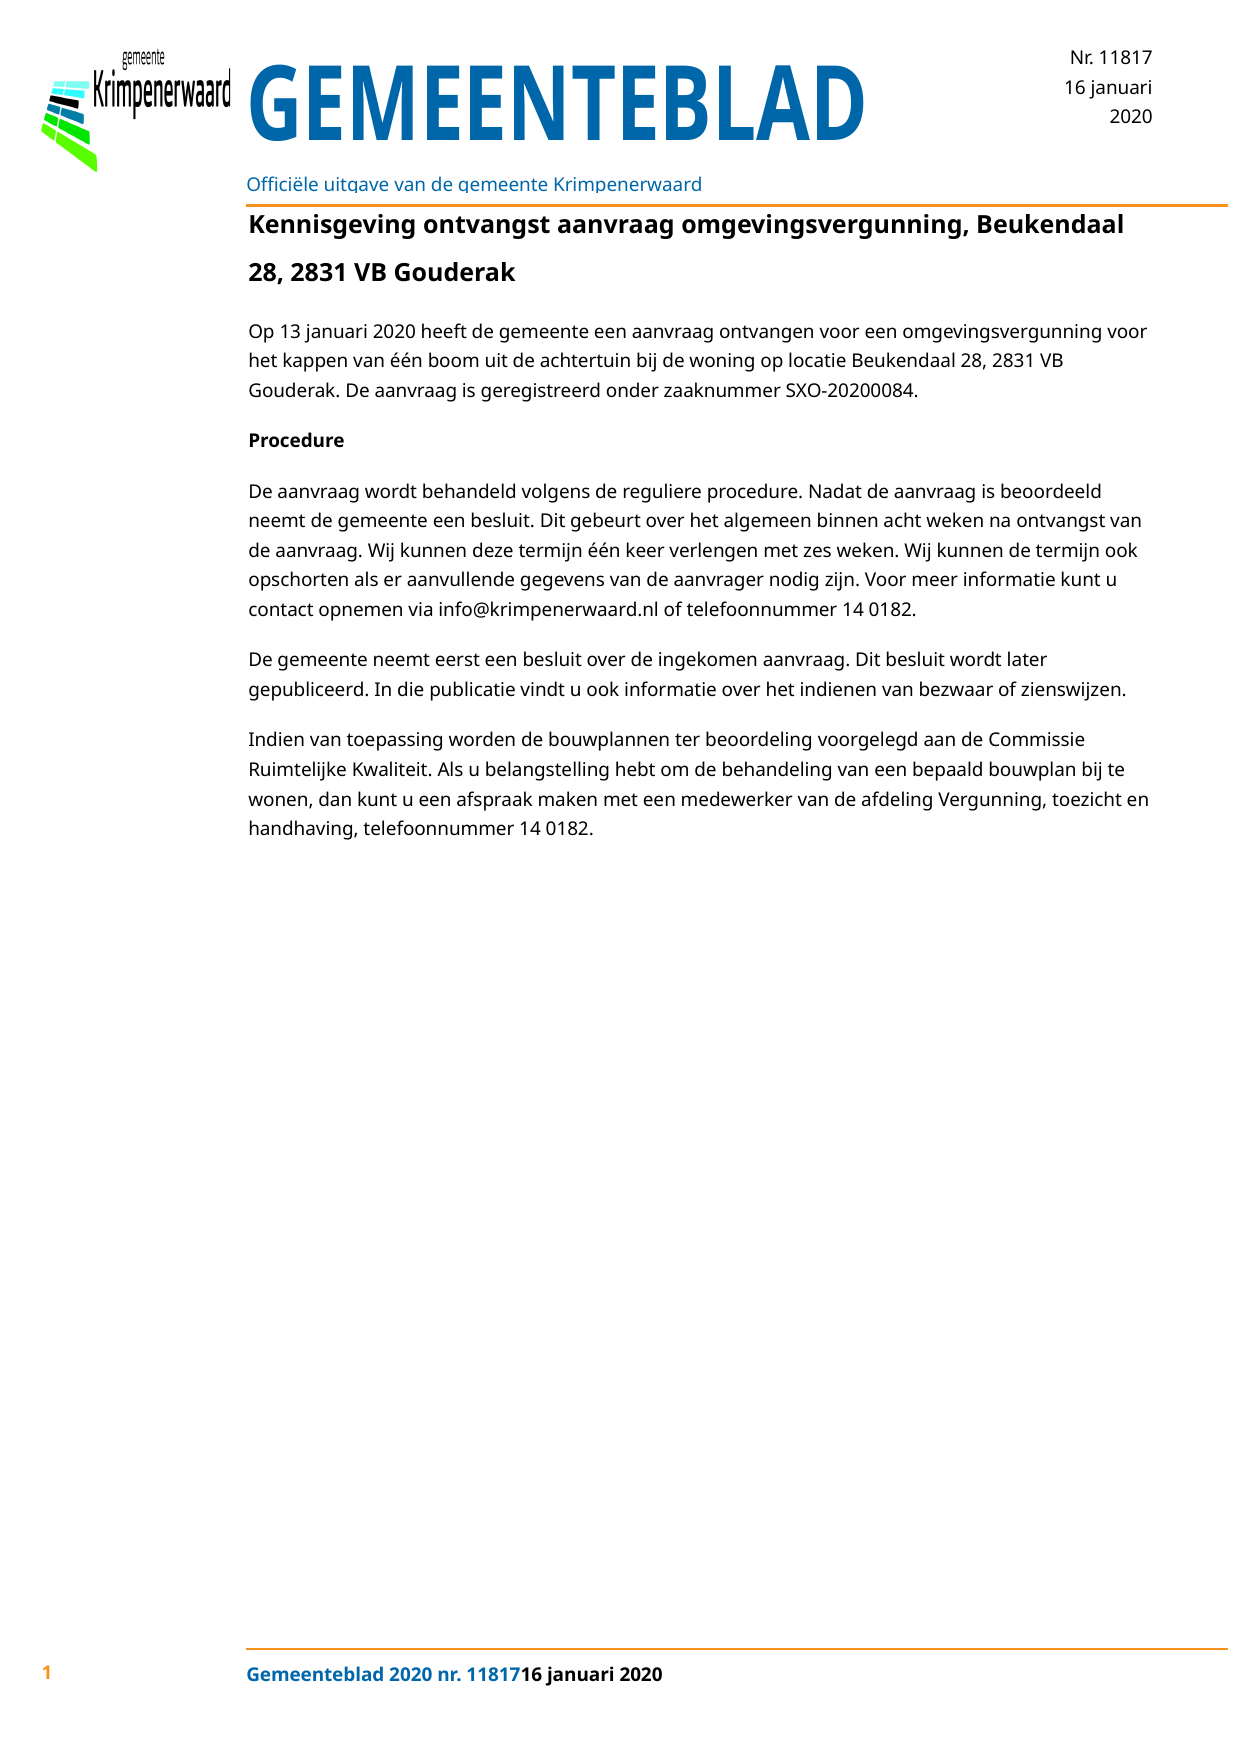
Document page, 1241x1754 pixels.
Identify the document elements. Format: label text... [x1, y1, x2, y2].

picture [41, 47, 231, 172]
text Indien van toepassing worden de bouwplannen ter beoordeling voorgelegd aan de Commissie Ruimtelijke Kwaliteit. Als u belangstelling hebt om de behandeling van een bepaald bouwplan bij te wonen, dan kunt u een afspraak maken met een medewerker van de afdeling Vergunning, toezicht en handhaving, telefoonnummer 14 0182. [248, 727, 1152, 841]
text De aanvraag wordt behandeld volgens de reguliere procedure. Nadat de aanvraag is beoordeeld neemt de gemeente een besluit. Dit gebeurt over het algemeen binnen acht weken na ontvangst van de aanvraag. Wij kunnen deze termijn één keer verlengen met zes weken. Wij kunnen de termijn ook opschorten als er aanvullende gegevens van de aanvrager nodig zijn. Voor meer informatie kunt u contact opnemen via info@krimpenerwaard.nl of telefoonnummer 14 0182. [248, 478, 1152, 622]
text Kennisgeving ontvangst aanvraag omgevingsvergunning, Beukendaal 28, 2831 VB Gouderak [248, 207, 1152, 288]
text Procedure [248, 427, 1152, 453]
text De gemeente neemt eerst een besluit over de ingekomen aanvraag. Dit besluit wordt later gepubliceerd. In die publicatie vindt u ook informatie over het indienen van bezwaar of zienswijzen. [248, 647, 1152, 702]
text Op 13 januari 2020 heeft de gemeente een aanvraag ontvangen voor een omgevingsvergunning voor het kappen van één boom uit de achtertuin bij de woning op locatie Beukendaal 28, 2831 VB Gouderak. De aanvraag is geregistreerd onder zaaknummer SXO-20200084. [248, 318, 1152, 403]
